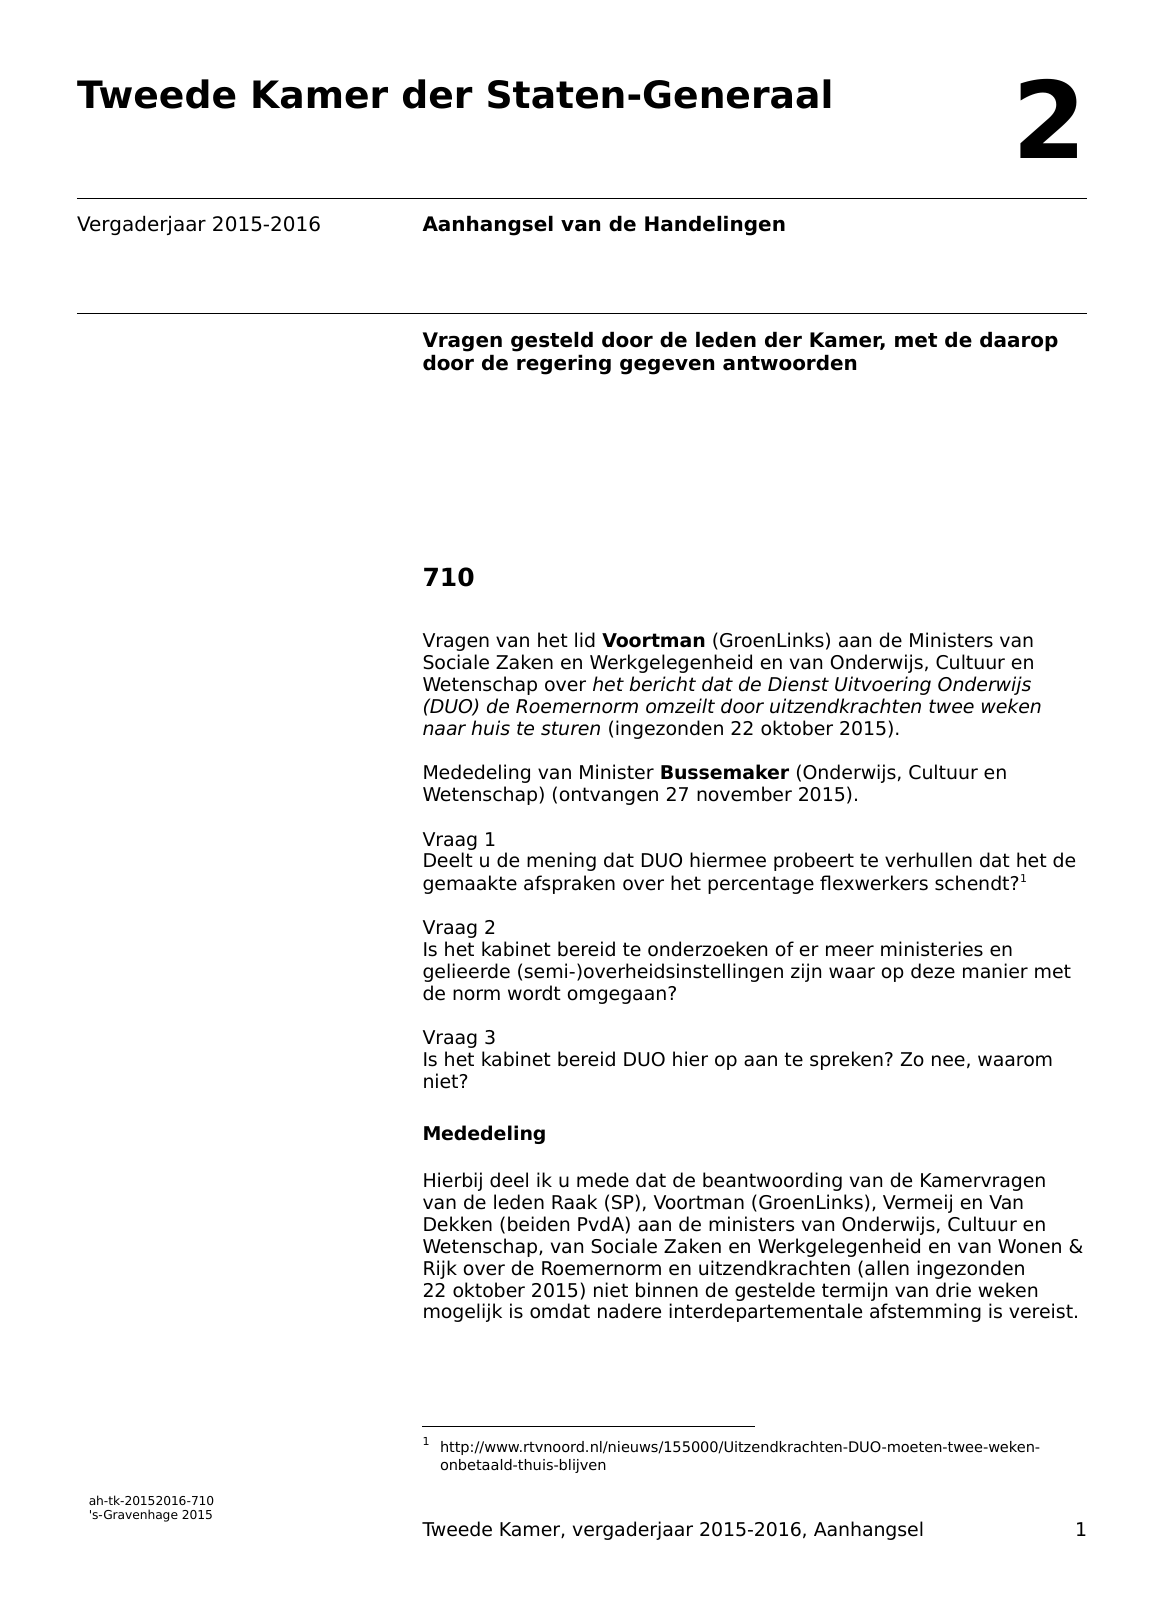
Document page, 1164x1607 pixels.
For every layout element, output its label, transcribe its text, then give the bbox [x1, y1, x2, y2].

text Vragen van het lid Voortman (GroenLinks) aan de Ministers van Sociale Zaken en Werkgelegenheid en van Onderwijs, Cultuur en Wetenschap over het bericht dat de Dienst Uitvoering Onderwijs (DUO) de Roemernorm omzeilt door uitzendkrachten twee weken naar huis te sturen (ingezonden 22 oktober 2015). [422, 630, 1087, 740]
table_header Tweede Kamer der Staten-Generaal [77, 59, 886, 198]
text 710 [422, 563, 1087, 592]
table_cell Vragen gesteld door de leden der Kamer, met de daarop door de regering gegeven antwoorden [422, 314, 1087, 375]
text Is het kabinet bereid DUO hier op aan te spreken? Zo nee, waarom niet? [422, 1049, 1087, 1093]
table_cell Aanhangsel van de Handelingen [422, 199, 1087, 313]
text Vraag 2 [422, 917, 1087, 938]
table_cell [77, 314, 422, 375]
text 's-Gravenhage 2015 [88, 1508, 323, 1522]
table_cell Vergaderjaar 2015-2016 [77, 199, 422, 313]
table_header 2 [886, 59, 1087, 198]
text Deelt u de mening dat DUO hiermee probeert te verhullen dat het de gemaakte afspraken over het percentage flexwerkers schendt? [422, 850, 1087, 894]
text Is het kabinet bereid te onderzoeken of er meer ministeries en gelieerde (semi-)overheidsinstellingen zijn waar op deze manier met de norm wordt omgegaan? [422, 938, 1087, 1004]
text Mededeling van Minister Bussemaker (Onderwijs, Cultuur en Wetenschap) (ontvangen 27 november 2015). [422, 762, 1087, 806]
subtitle Mededeling [422, 1123, 1087, 1144]
text Hierbij deel ik u mede dat de beantwoording van de Kamervragen van de leden Raak (SP), Voortman (GroenLinks), Vermeij en Van Dekken (beiden PvdA) aan de ministers van Onderwijs, Cultuur en Wetenschap, van Sociale Zaken en Werkgelegenheid en van Wonen & Rijk over de Roemernorm en uitzendkrachten (allen ingezonden 22 oktober 2015) niet binnen de gestelde termijn van drie weken mogelijk is omdat nadere interdepartementale afstemming is vereist. [422, 1169, 1087, 1323]
text ah-tk-20152016-710 [88, 1494, 323, 1508]
text http://www.rtvnoord.nl/nieuws/155000/Uitzendkrachten-DUO-moeten-twee-weken-onbetaald-thuis-blijven [422, 1435, 1087, 1474]
text Vraag 1 [422, 828, 1087, 850]
text Vraag 3 [422, 1027, 1087, 1049]
